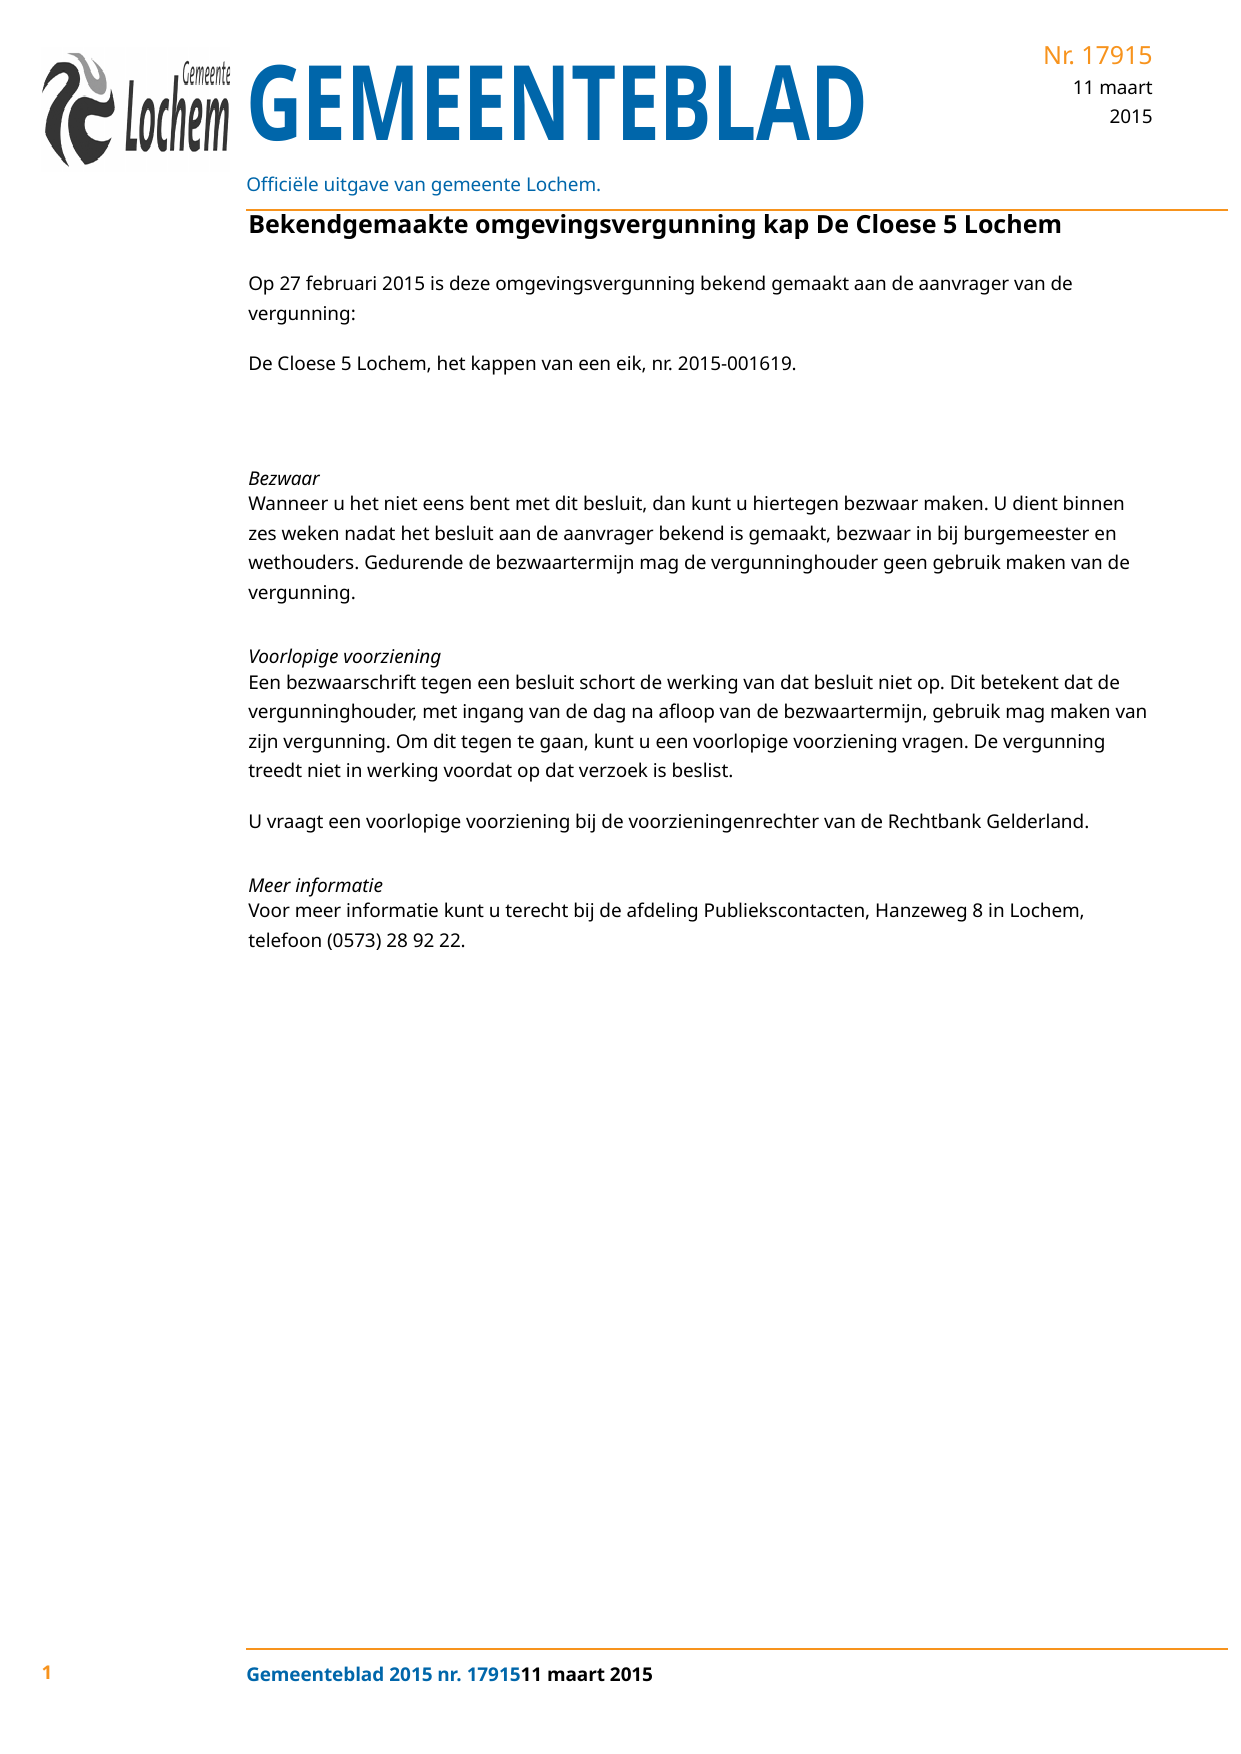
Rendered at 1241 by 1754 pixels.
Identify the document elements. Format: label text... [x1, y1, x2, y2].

text U vraagt een voorlopige voorziening bij de voorzieningenrechter van de Rechtbank Gelderland. [248, 808, 1152, 834]
text Bezwaar [248, 465, 1152, 490]
text Voorlopige voorziening [248, 643, 1152, 669]
text Meer informatie [248, 872, 1152, 898]
text Bekendgemaakte omgevingsvergunning kap De Cloese 5 Lochem [248, 211, 1152, 241]
text Wanneer u het niet eens bent met dit besluit, dan kunt u hiertegen bezwaar maken. U dient binnen zes weken nadat het besluit aan de aanvrager bekend is gemaakt, bezwaar in bij burgemeester en wethouders. Gedurende de bezwaartermijn mag de vergunninghouder geen gebruik maken van de vergunning. [248, 490, 1152, 605]
text Op 27 februari 2015 is deze omgevingsvergunning bekend gemaakt aan de aanvrager van de vergunning: [248, 270, 1152, 326]
picture [41, 47, 231, 172]
text Voor meer informatie kunt u terecht bij de afdeling Publiekscontacten, Hanzeweg 8 in Lochem, telefoon (0573) 28 92 22. [248, 898, 1152, 953]
text Een bezwaarschrift tegen een besluit schort de werking van dat besluit niet op. Dit betekent dat de vergunninghouder, met ingang van de dag na afloop van de bezwaartermijn, gebruik mag maken van zijn vergunning. Om dit tegen te gaan, kunt u een voorlopige voorziening vragen. De vergunning treedt niet in werking voordat op dat verzoek is beslist. [248, 669, 1152, 783]
text De Cloese 5 Lochem, het kappen van een eik, nr. 2015-001619. [248, 350, 1152, 376]
